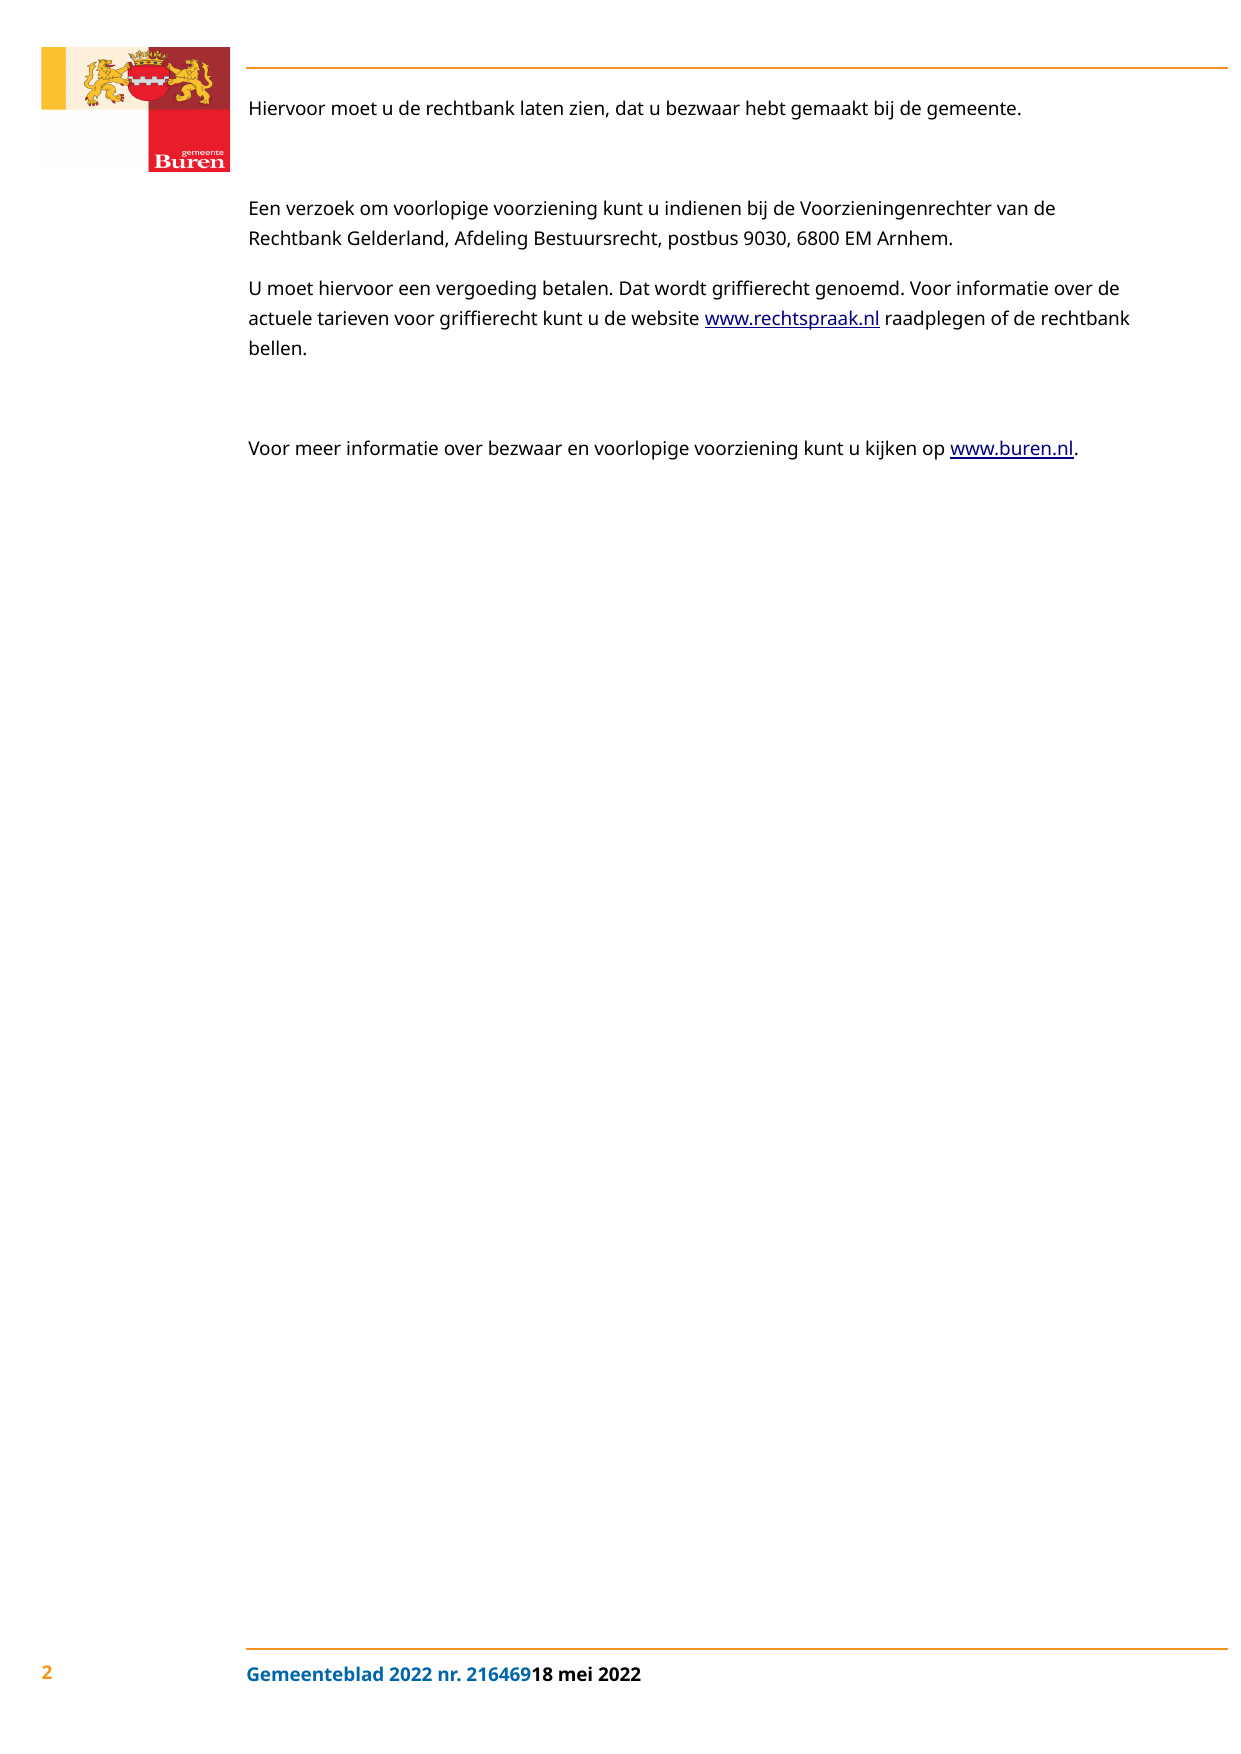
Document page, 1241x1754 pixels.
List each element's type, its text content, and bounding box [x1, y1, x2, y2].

text Voor meer informatie over bezwaar en voorlopige voorziening kunt u kijken op www.buren.nl. [248, 436, 1152, 461]
text U moet hiervoor een vergoeding betalen. Dat wordt griffierecht genoemd. Voor informatie over de actuele tarieven voor griffierecht kunt u de website www.rechtspraak.nl raadplegen of de rechtbank bellen. [248, 276, 1152, 361]
picture [41, 47, 231, 172]
text Hiervoor moet u de rechtbank laten zien, dat u bezwaar hebt gemaakt bij de gemeente. [248, 95, 1152, 121]
text Een verzoek om voorlopige voorziening kunt u indienen bij de Voorzieningenrechter van de Rechtbank Gelderland, Afdeling Bestuursrecht, postbus 9030, 6800 EM Arnhem. [248, 196, 1152, 251]
